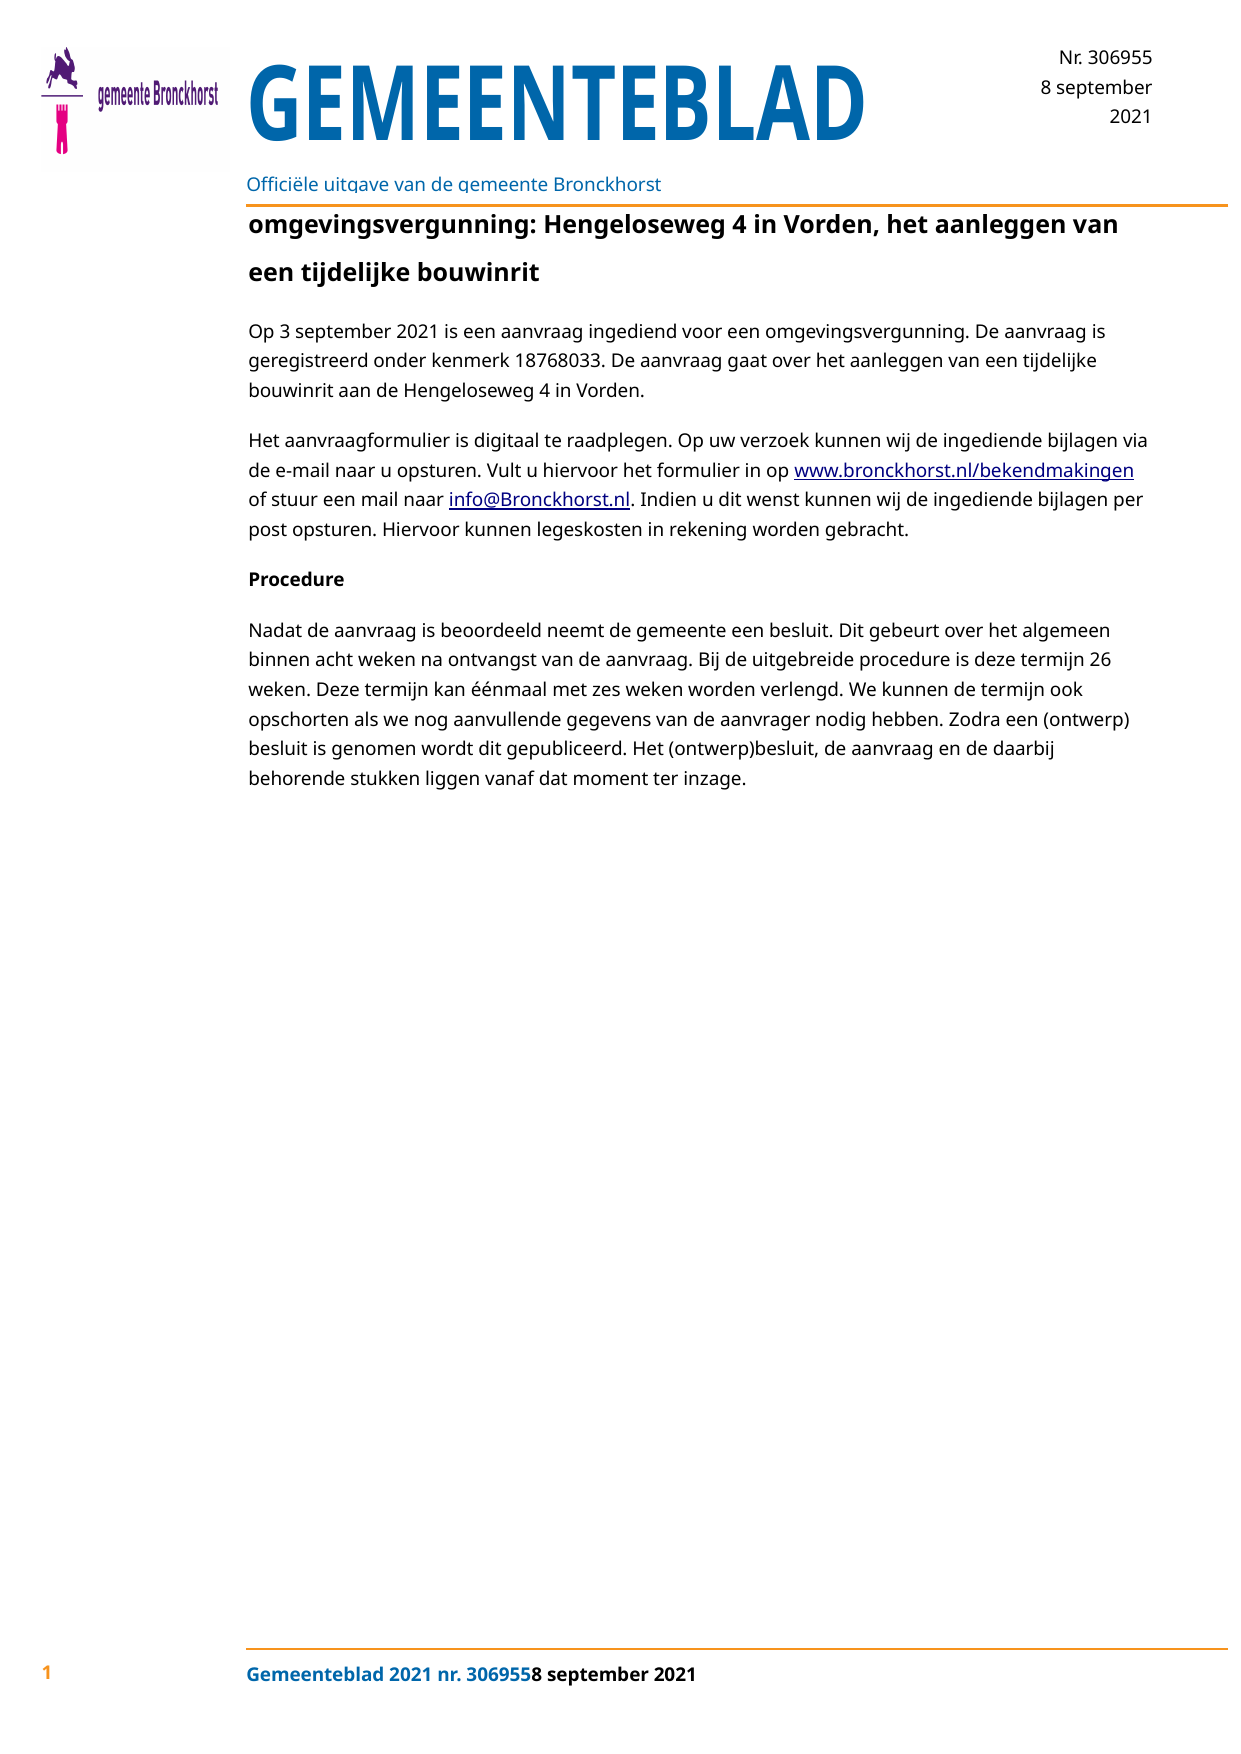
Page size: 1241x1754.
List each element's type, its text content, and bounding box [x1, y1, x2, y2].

text omgevingsvergunning: Hengeloseweg 4 in Vorden, het aanleggen van een tijdelijke bouwinrit [248, 207, 1152, 288]
picture [41, 47, 231, 172]
text Het aanvraagformulier is digitaal te raadplegen. Op uw verzoek kunnen wij de ingediende bijlagen via de e-mail naar u opsturen. Vult u hiervoor het formulier in op www.bronckhorst.nl/bekendmakingen of stuur een mail naar info@Bronckhorst.nl. Indien u dit wenst kunnen wij de ingediende bijlagen per post opsturen. Hiervoor kunnen legeskosten in rekening worden gebracht. [248, 427, 1152, 542]
text Op 3 september 2021 is een aanvraag ingediend voor een omgevingsvergunning. De aanvraag is geregistreerd onder kenmerk 18768033. De aanvraag gaat over het aanleggen van een tijdelijke bouwinrit aan de Hengeloseweg 4 in Vorden. [248, 318, 1152, 403]
text Procedure [248, 567, 1152, 592]
text Nadat de aanvraag is beoordeeld neemt de gemeente een besluit. Dit gebeurt over het algemeen binnen acht weken na ontvangst van de aanvraag. Bij de uitgebreide procedure is deze termijn 26 weken. Deze termijn kan éénmaal met zes weken worden verlengd. We kunnen de termijn ook opschorten als we nog aanvullende gegevens van de aanvrager nodig hebben. Zodra een (ontwerp) besluit is genomen wordt dit gepubliceerd. Het (ontwerp)besluit, de aanvraag en de daarbij behorende stukken liggen vanaf dat moment ter inzage. [248, 617, 1152, 791]
